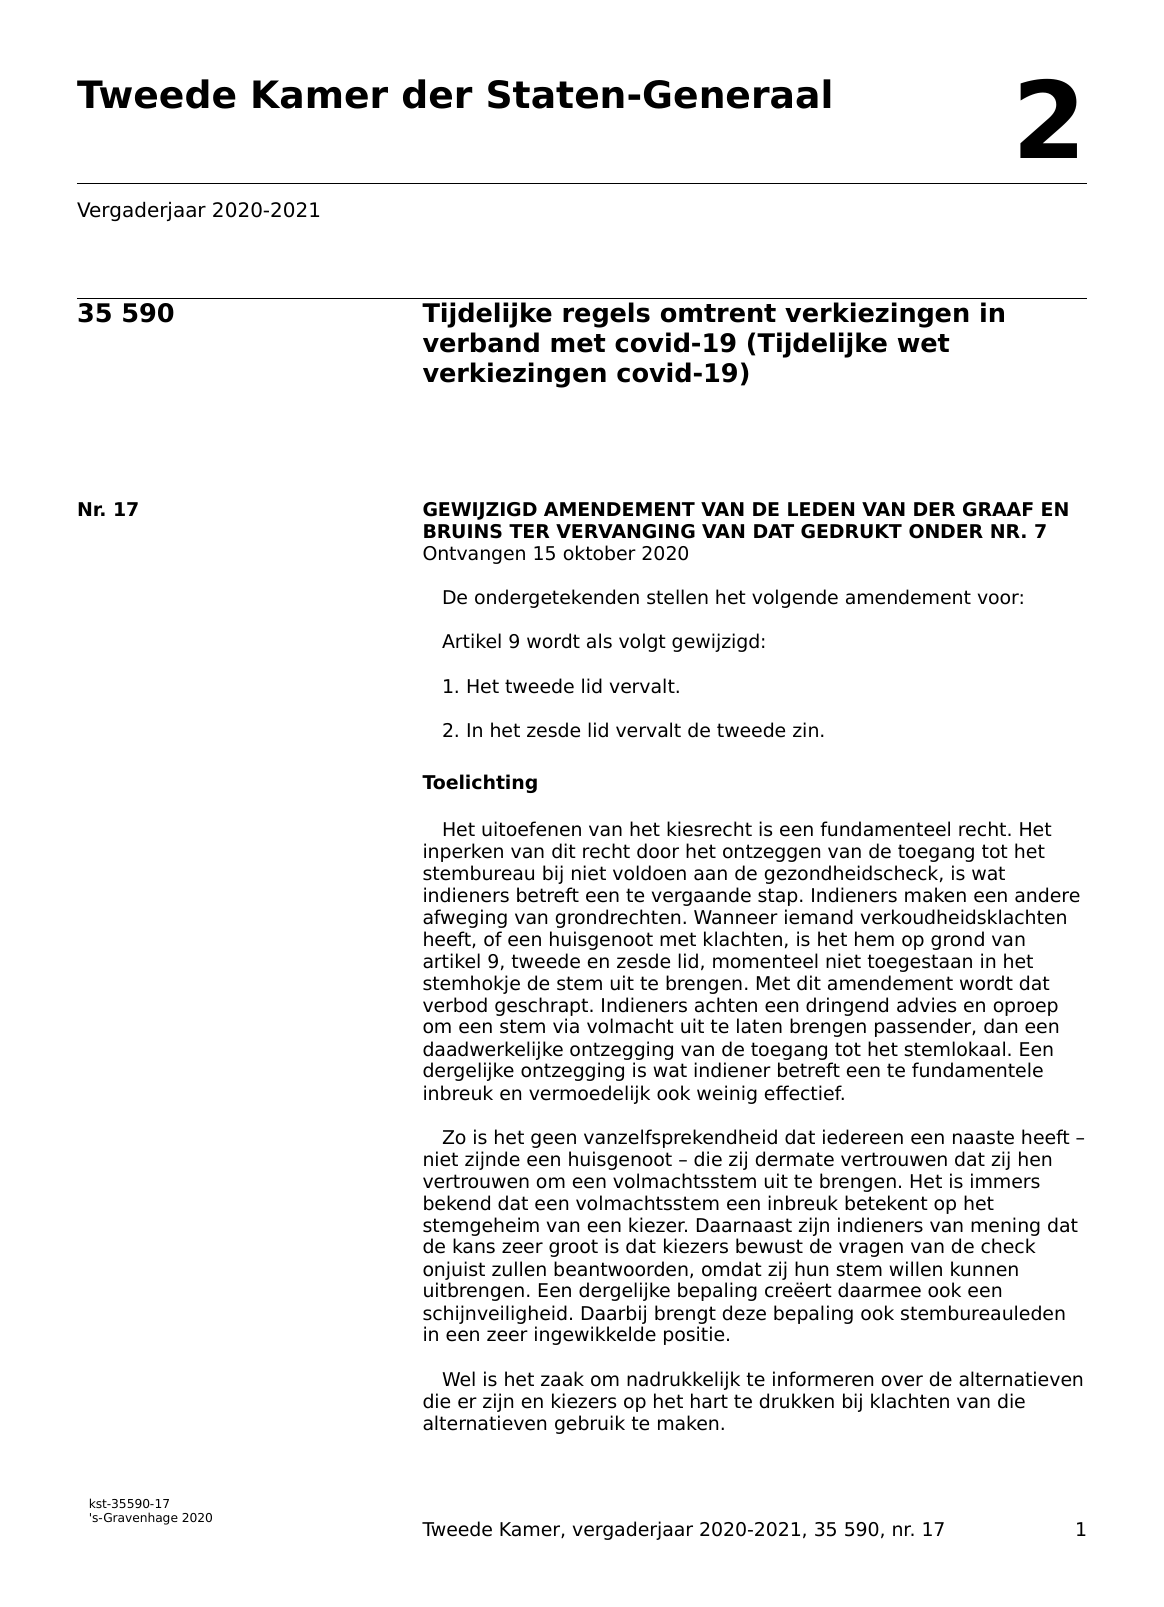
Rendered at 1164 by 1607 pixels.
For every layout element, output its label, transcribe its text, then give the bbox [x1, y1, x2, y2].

text Wel is het zaak om nadrukkelijk te informeren over de alternatieven die er zijn en kiezers op het hart te drukken bij klachten van die alternatieven gebruik te maken. [422, 1368, 1087, 1434]
subtitle Toelichting [422, 772, 1087, 794]
subtitle Nr. 17 GEWIJZIGD AMENDEMENT VAN DE LEDEN VAN DER GRAAF EN BRUINS TER VERVANGING VAN DAT GEDRUKT ONDER NR. 7 [77, 499, 1087, 543]
text 1. Het tweede lid vervalt. [422, 676, 1087, 697]
table_cell Vergaderjaar 2020-2021 [77, 184, 1087, 298]
text 's-Gravenhage 2020 [88, 1511, 323, 1525]
subtitle 35 590 Tijdelijke regels omtrent verkiezingen in verband met covid-19 (Tijdelijke wet verkiezingen covid-19) [77, 299, 1087, 388]
table_header 2 [886, 59, 1087, 183]
table_header Tweede Kamer der Staten-Generaal [77, 59, 886, 183]
text Artikel 9 wordt als volgt gewijzigd: [422, 631, 1087, 653]
text kst-35590-17 [88, 1497, 323, 1511]
text Het uitoefenen van het kiesrecht is een fundamenteel recht. Het inperken van dit recht door het ontzeggen van de toegang tot het stembureau bij niet voldoen aan de gezondheidscheck, is wat indieners betreft een te vergaande stap. Indieners maken een andere afweging van grondrechten. Wanneer iemand verkoudheidsklachten heeft, of een huisgenoot met klachten, is het hem op grond van artikel 9, tweede en zesde lid, momenteel niet toegestaan in het stemhokje de stem uit te brengen. Met dit amendement wordt dat verbod geschrapt. Indieners achten een dringend advies en oproep om een stem via volmacht uit te laten brengen passender, dan een daadwerkelijke ontzegging van de toegang tot het stemlokaal. Een dergelijke ontzegging is wat indiener betreft een te fundamentele inbreuk en vermoedelijk ook weinig effectief. [422, 819, 1087, 1104]
text Zo is het geen vanzelfsprekendheid dat iedereen een naaste heeft – niet zijnde een huisgenoot – die zij dermate vertrouwen dat zij hen vertrouwen om een volmachtsstem uit te brengen. Het is immers bekend dat een volmachtsstem een inbreuk betekent op het stemgeheim van een kiezer. Daarnaast zijn indieners van mening dat de kans zeer groot is dat kiezers bewust de vragen van de check onjuist zullen beantwoorden, omdat zij hun stem willen kunnen uitbrengen. Een dergelijke bepaling creëert daarmee ook een schijnveiligheid. Daarbij brengt deze bepaling ook stembureauleden in een zeer ingewikkelde positie. [422, 1127, 1087, 1346]
text De ondergetekenden stellen het volgende amendement voor: [422, 587, 1087, 609]
text Ontvangen 15 oktober 2020 [422, 543, 1087, 565]
text 2. In het zesde lid vervalt de tweede zin. [422, 720, 1087, 742]
